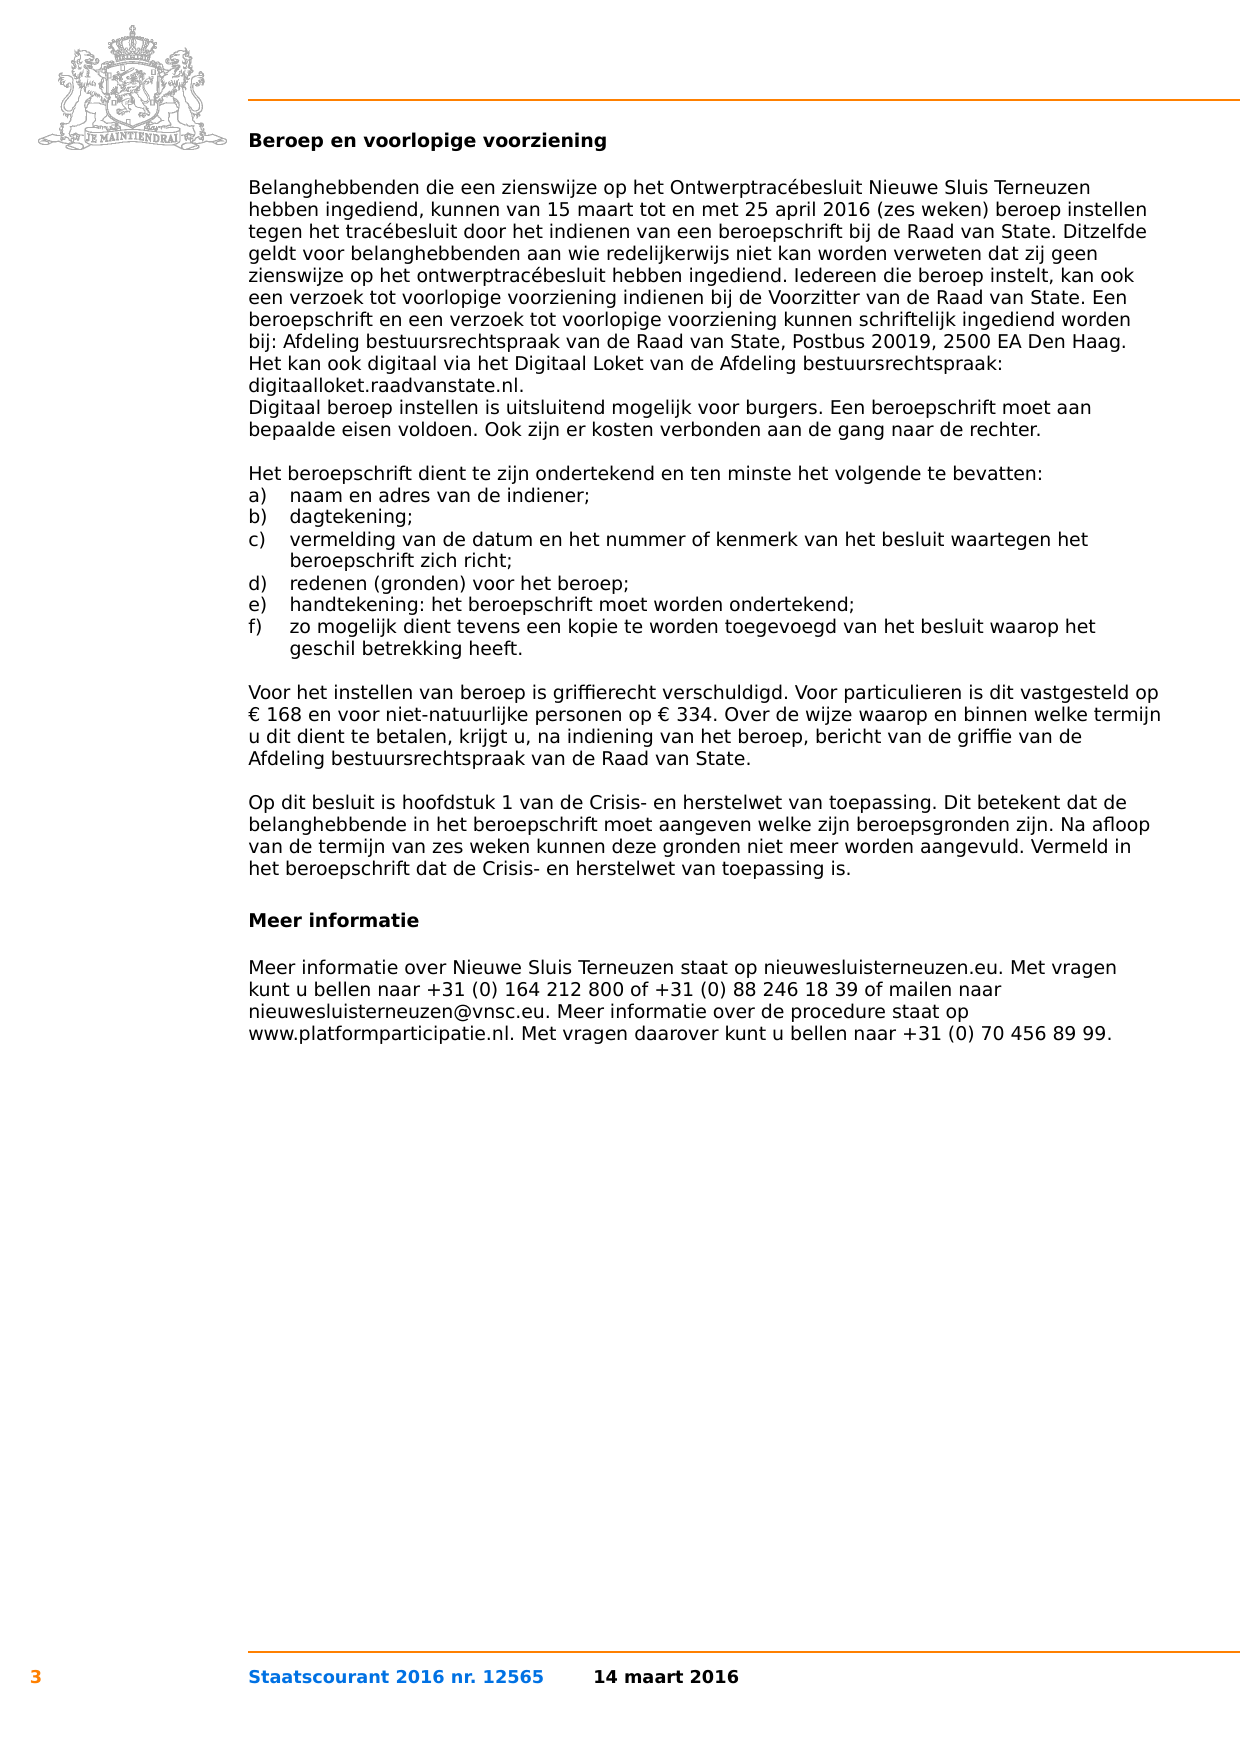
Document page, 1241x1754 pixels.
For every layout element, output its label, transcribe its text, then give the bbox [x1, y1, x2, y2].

text f) zo mogelijk dient tevens een kopie te worden toegevoegd van het besluit waarop het geschil betrekking heeft. [248, 616, 1163, 660]
text e) handtekening: het beroepschrift moet worden ondertekend; [248, 594, 1163, 616]
text c) vermelding van de datum en het nummer of kenmerk van het besluit waartegen het beroepschrift zich richt; [248, 528, 1163, 572]
subtitle Meer informatie [248, 910, 1163, 932]
text b) dagtekening; [248, 506, 1163, 528]
text a) naam en adres van de indiener; [248, 484, 1163, 506]
text Op dit besluit is hoofdstuk 1 van de Crisis- en herstelwet van toepassing. Dit betekent dat de belanghebbende in het beroepschrift moet aangeven welke zijn beroepsgronden zijn. Na afloop van de termijn van zes weken kunnen deze gronden niet meer worden aangevuld. Vermeld in het beroepschrift dat de Crisis- en herstelwet van toepassing is. [248, 792, 1163, 880]
text Het beroepschrift dient te zijn ondertekend en ten minste het volgende te bevatten: [248, 462, 1163, 484]
text d) redenen (gronden) voor het beroep; [248, 572, 1163, 594]
text Meer informatie over Nieuwe Sluis Terneuzen staat op nieuwesluisterneuzen.eu. Met vragen kunt u bellen naar +31 (0) 164 212 800 of +31 (0) 88 246 18 39 of mailen naar nieuwesluisterneuzen@vnsc.eu. Meer informatie over de procedure staat op www.platformparticipatie.nl. Met vragen daarover kunt u bellen naar +31 (0) 70 456 89 99. [248, 957, 1163, 1045]
text Voor het instellen van beroep is griffierecht verschuldigd. Voor particulieren is dit vastgesteld op € 168 en voor niet-natuurlijke personen op € 334. Over de wijze waarop en binnen welke termijn u dit dient te betalen, krijgt u, na indiening van het beroep, bericht van de griffie van de Afdeling bestuursrechtspraak van de Raad van State. [248, 682, 1163, 770]
picture [38, 25, 227, 150]
subtitle Beroep en voorlopige voorziening [248, 130, 1163, 152]
text Digitaal beroep instellen is uitsluitend mogelijk voor burgers. Een beroepschrift moet aan bepaalde eisen voldoen. Ook zijn er kosten verbonden aan de gang naar de rechter. [248, 397, 1163, 441]
text Belanghebbenden die een zienswijze op het Ontwerptracébesluit Nieuwe Sluis Terneuzen hebben ingediend, kunnen van 15 maart tot en met 25 april 2016 (zes weken) beroep instellen tegen het tracébesluit door het indienen van een beroepschrift bij de Raad van State. Ditzelfde geldt voor belanghebbenden aan wie redelijkerwijs niet kan worden verweten dat zij geen zienswijze op het ontwerptracébesluit hebben ingediend. Iedereen die beroep instelt, kan ook een verzoek tot voorlopige voorziening indienen bij de Voorzitter van de Raad van State. Een beroepschrift en een verzoek tot voorlopige voorziening kunnen schriftelijk ingediend worden bij: Afdeling bestuursrechtspraak van de Raad van State, Postbus 20019, 2500 EA Den Haag. Het kan ook digitaal via het Digitaal Loket van de Afdeling bestuursrechtspraak: digitaalloket.raadvanstate.nl. [248, 177, 1163, 397]
